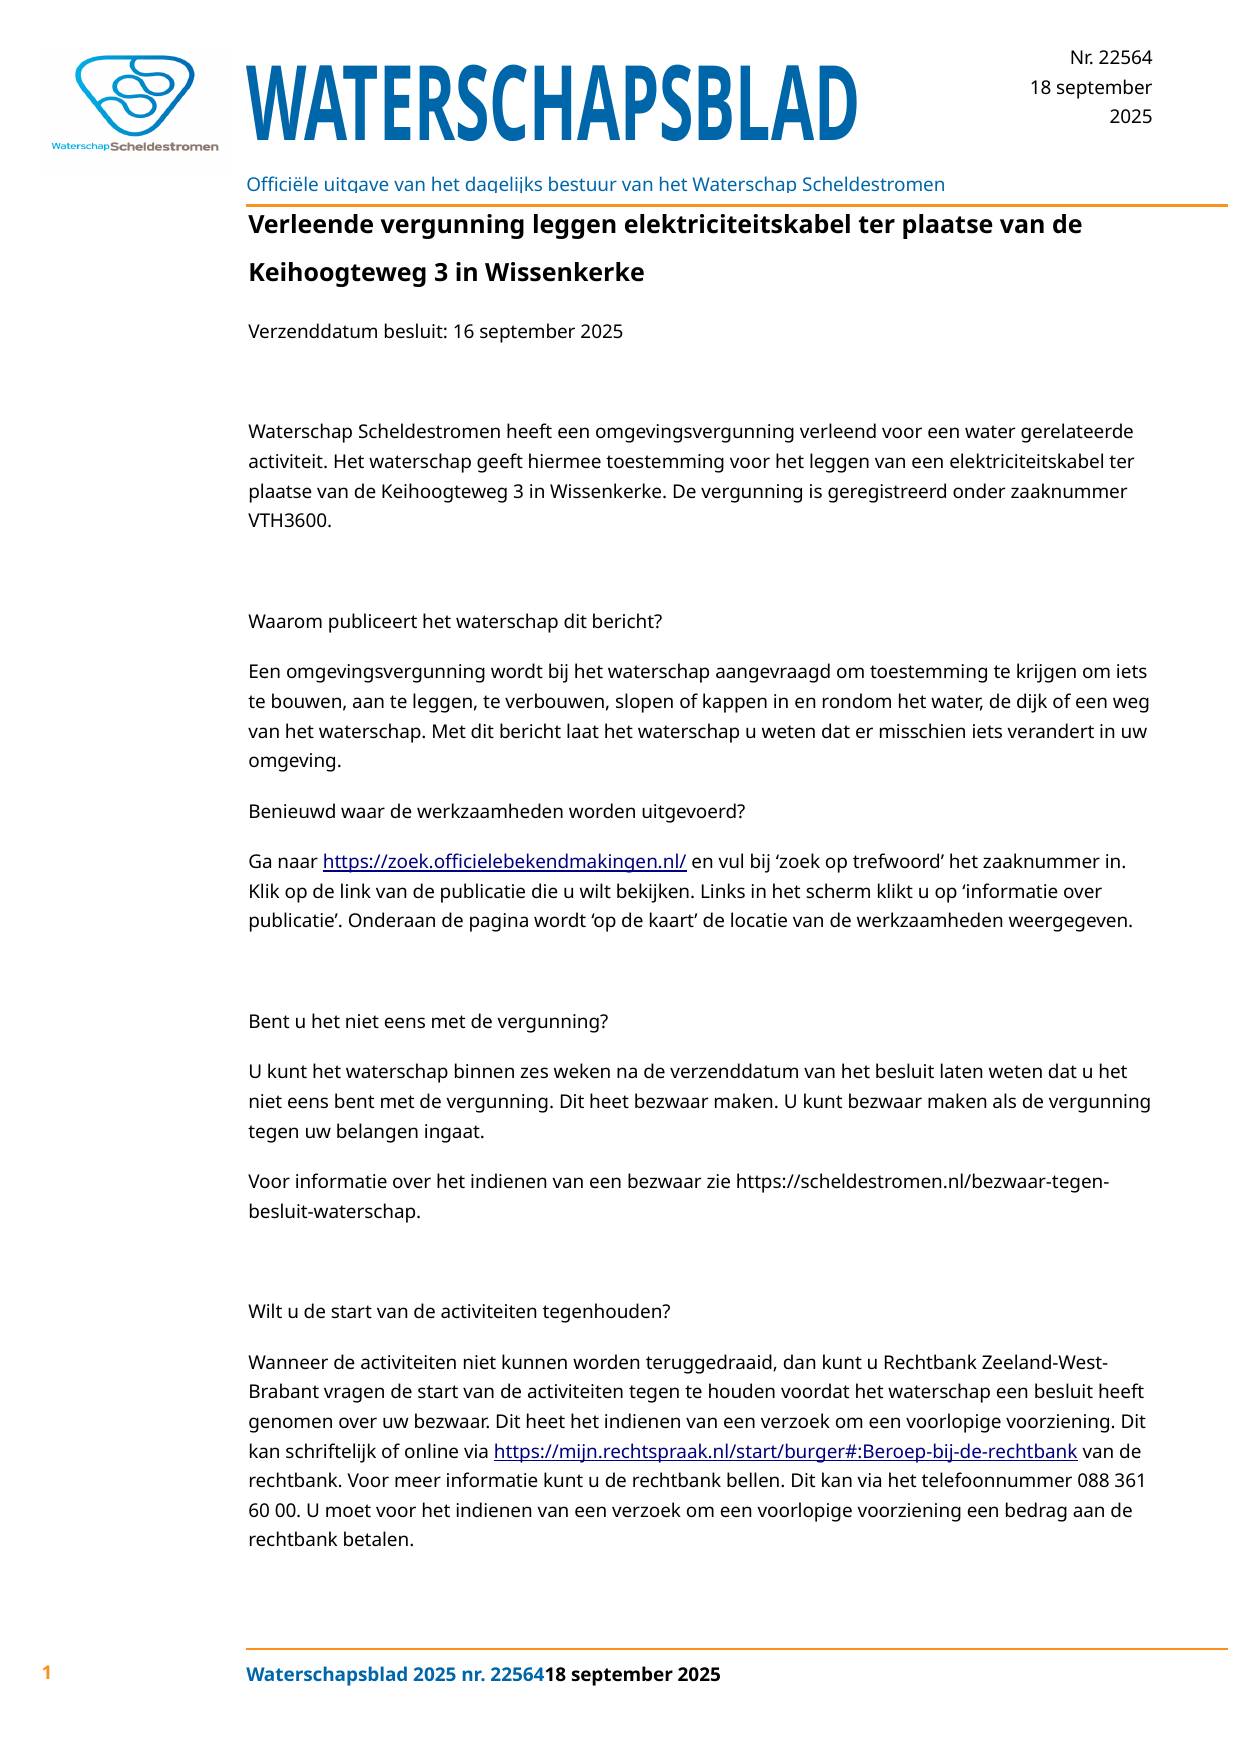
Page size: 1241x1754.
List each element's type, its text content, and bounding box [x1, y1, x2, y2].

text Wanneer de activiteiten niet kunnen worden teruggedraaid, dan kunt u Rechtbank Zeeland-West-Brabant vragen de start van de activiteiten tegen te houden voordat het waterschap een besluit heeft genomen over uw bezwaar. Dit heet het indienen van een verzoek om een voorlopige voorziening. Dit kan schriftelijk of online via https://mijn.rechtspraak.nl/start/burger#:Beroep-bij-de-rechtbank van de rechtbank. Voor meer informatie kunt u de rechtbank bellen. Dit kan via het telefoonnummer 088 361 60 00. U moet voor het indienen van een verzoek om een voorlopige voorziening een bedrag aan de rechtbank betalen. [248, 1349, 1152, 1552]
text Voor informatie over het indienen van een bezwaar zie https://scheldestromen.nl/bezwaar-tegen-besluit-waterschap. [248, 1168, 1152, 1224]
text Waterschap Scheldestromen heeft een omgevingsvergunning verleend voor een water gerelateerde activiteit. Het waterschap geeft hiermee toestemming voor het leggen van een elektriciteitskabel ter plaatse van de Keihoogteweg 3 in Wissenkerke. De vergunning is geregistreerd onder zaaknummer VTH3600. [248, 419, 1152, 533]
text Verleende vergunning leggen elektriciteitskabel ter plaatse van de Keihoogteweg 3 in Wissenkerke [248, 207, 1152, 288]
text Wilt u de start van de activiteiten tegenhouden? [248, 1299, 1152, 1324]
text Bent u het niet eens met de vergunning? [248, 1008, 1152, 1034]
text Benieuwd waar de werkzaamheden worden uitgevoerd? [248, 798, 1152, 824]
picture [41, 47, 231, 172]
text Waarom publiceert het waterschap dit bericht? [248, 608, 1152, 634]
text Een omgevingsvergunning wordt bij het waterschap aangevraagd om toestemming te krijgen om iets te bouwen, aan te leggen, te verbouwen, slopen of kappen in en rondom het water, de dijk of een weg van het waterschap. Met dit bericht laat het waterschap u weten dat er misschien iets verandert in uw omgeving. [248, 659, 1152, 773]
text U kunt het waterschap binnen zes weken na de verzenddatum van het besluit laten weten dat u het niet eens bent met de vergunning. Dit heet bezwaar maken. U kunt bezwaar maken als de vergunning tegen uw belangen ingaat. [248, 1059, 1152, 1144]
text Ga naar https://zoek.officielebekendmakingen.nl/ en vul bij ‘zoek op trefwoord’ het zaaknummer in. Klik op de link van de publicatie die u wilt bekijken. Links in het scherm klikt u op ‘informatie over publicatie’. Onderaan de pagina wordt ‘op de kaart’ de locatie van de werkzaamheden weergegeven. [248, 848, 1152, 933]
text Verzenddatum besluit: 16 september 2025 [248, 318, 1152, 344]
